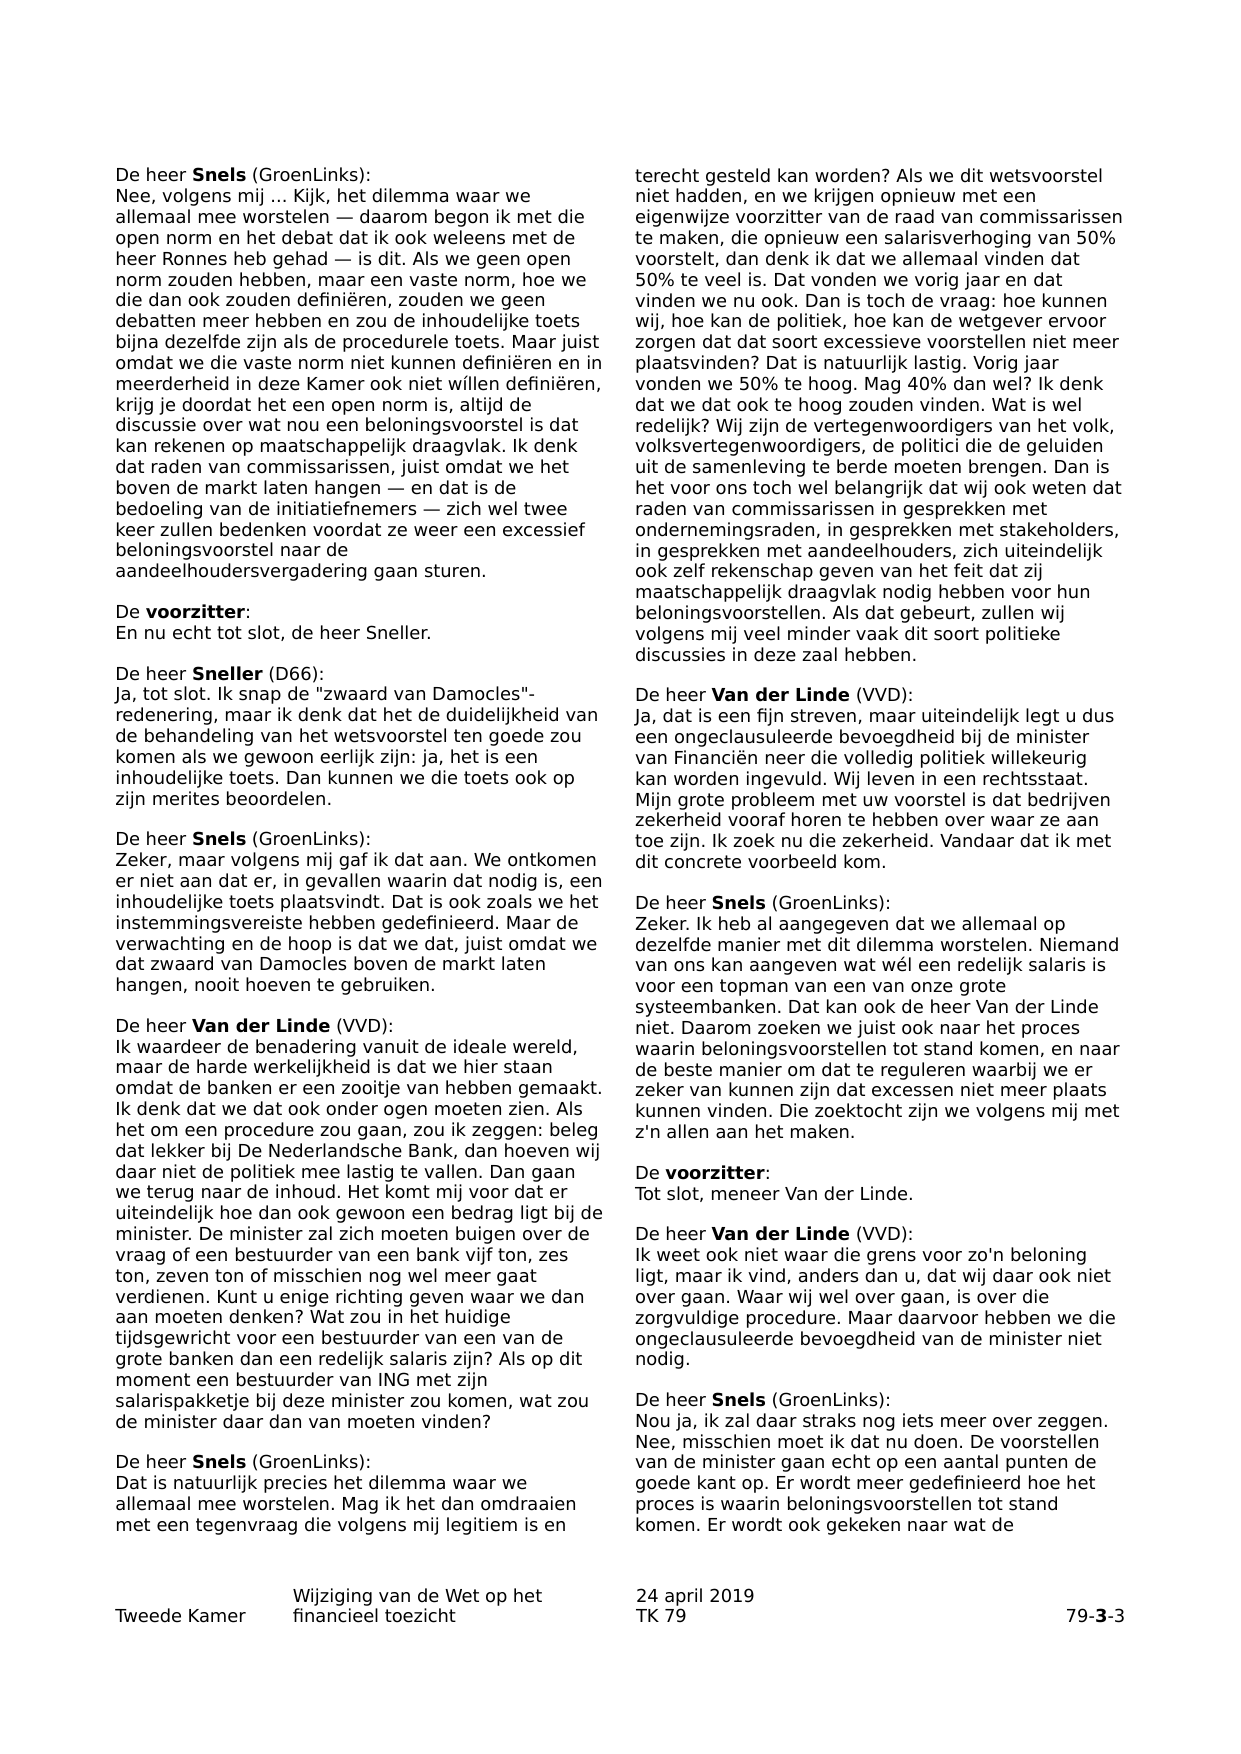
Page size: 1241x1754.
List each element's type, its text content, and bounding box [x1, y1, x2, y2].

text Dat is natuurlijk precies het dilemma waar we allemaal mee worstelen. Mag ik het dan omdraaien met een tegenvraag die volgens mij legitiem is en [115, 1473, 605, 1536]
text Ja, dat is een fijn streven, maar uiteindelijk legt u dus een ongeclausuleerde bevoegdheid bij de minister van Financiën neer die volledig politiek willekeurig kan worden ingevuld. Wij leven in een rechtsstaat. Mijn grote probleem met uw voorstel is dat bedrijven zekerheid vooraf horen te hebben over waar ze aan toe zijn. Ik zoek nu die zekerheid. Vandaar dat ik met dit concrete voorbeeld kom. [635, 706, 1125, 873]
text Nou ja, ik zal daar straks nog iets meer over zeggen. Nee, misschien moet ik dat nu doen. De voorstellen van de minister gaan echt op een aantal punten de goede kant op. Er wordt meer gedefinieerd hoe het proces is waarin beloningsvoorstellen tot stand komen. Er wordt ook gekeken naar wat de [635, 1411, 1125, 1536]
text De voorzitter: [635, 1163, 1125, 1183]
text De heer Van der Linde (VVD): [635, 1224, 1125, 1245]
text De heer Snels (GroenLinks): [635, 1390, 1125, 1411]
text De heer Snels (GroenLinks): [635, 893, 1125, 913]
text Zeker. Ik heb al aangegeven dat we allemaal op dezelfde manier met dit dilemma worstelen. Niemand van ons kan aangeven wat wél een redelijk salaris is voor een topman van een van onze grote systeembanken. Dat kan ook de heer Van der Linde niet. Daarom zoeken we juist ook naar het proces waarin beloningsvoorstellen tot stand komen, en naar de beste manier om dat te reguleren waarbij we er zeker van kunnen zijn dat excessen niet meer plaats kunnen vinden. Die zoektocht zijn we volgens mij met z'n allen aan het maken. [635, 913, 1125, 1143]
text De heer Snels (GroenLinks): [115, 165, 605, 186]
text De voorzitter: [115, 602, 605, 623]
text De heer Snels (GroenLinks): [115, 1452, 605, 1473]
text En nu echt tot slot, de heer Sneller. [115, 623, 605, 643]
text Nee, volgens mij ... Kijk, het dilemma waar we allemaal mee worstelen — daarom begon ik met die open norm en het debat dat ik ook weleens met de heer Ronnes heb gehad — is dit. Als we geen open norm zouden hebben, maar een vaste norm, hoe we die dan ook zouden definiëren, zouden we geen debatten meer hebben en zou de inhoudelijke toets bijna dezelfde zijn als de procedurele toets. Maar juist omdat we die vaste norm niet kunnen definiëren en in meerderheid in deze Kamer ook niet wíllen definiëren, krijg je doordat het een open norm is, altijd de discussie over wat nou een beloningsvoorstel is dat kan rekenen op maatschappelijk draagvlak. Ik denk dat raden van commissarissen, juist omdat we het boven de markt laten hangen — en dat is de bedoeling van de initiatiefnemers — zich wel twee keer zullen bedenken voordat ze weer een excessief beloningsvoorstel naar de aandeelhoudersvergadering gaan sturen. [115, 186, 605, 582]
text De heer Van der Linde (VVD): [115, 1016, 605, 1036]
text De heer Van der Linde (VVD): [635, 685, 1125, 706]
text terecht gesteld kan worden? Als we dit wetsvoorstel niet hadden, en we krijgen opnieuw met een eigenwijze voorzitter van de raad van commissarissen te maken, die opnieuw een salarisverhoging van 50% voorstelt, dan denk ik dat we allemaal vinden dat 50% te veel is. Dat vonden we vorig jaar en dat vinden we nu ook. Dan is toch de vraag: hoe kunnen wij, hoe kan de politiek, hoe kan de wetgever ervoor zorgen dat dat soort excessieve voorstellen niet meer plaatsvinden? Dat is natuurlijk lastig. Vorig jaar vonden we 50% te hoog. Mag 40% dan wel? Ik denk dat we dat ook te hoog zouden vinden. Wat is wel redelijk? Wij zijn de vertegenwoordigers van het volk, volksvertegenwoordigers, de politici die de geluiden uit de samenleving te berde moeten brengen. Dan is het voor ons toch wel belangrijk dat wij ook weten dat raden van commissarissen in gesprekken met ondernemingsraden, in gesprekken met stakeholders, in gesprekken met aandeelhouders, zich uiteindelijk ook zelf rekenschap geven van het feit dat zij maatschappelijk draagvlak nodig hebben voor hun beloningsvoorstellen. Als dat gebeurt, zullen wij volgens mij veel minder vaak dit soort politieke discussies in deze zaal hebben. [635, 165, 1125, 665]
text Zeker, maar volgens mij gaf ik dat aan. We ontkomen er niet aan dat er, in gevallen waarin dat nodig is, een inhoudelijke toets plaatsvindt. Dat is ook zoals we het instemmingsvereiste hebben gedefinieerd. Maar de verwachting en de hoop is dat we dat, juist omdat we dat zwaard van Damocles boven de markt laten hangen, nooit hoeven te gebruiken. [115, 850, 605, 996]
text Ik weet ook niet waar die grens voor zo'n beloning ligt, maar ik vind, anders dan u, dat wij daar ook niet over gaan. Waar wij wel over gaan, is over die zorgvuldige procedure. Maar daarvoor hebben we die ongeclausuleerde bevoegdheid van de minister niet nodig. [635, 1245, 1125, 1370]
text De heer Sneller (D66): [115, 663, 605, 684]
text Tot slot, meneer Van der Linde. [635, 1183, 1125, 1204]
text De heer Snels (GroenLinks): [115, 829, 605, 850]
text Ik waardeer de benadering vanuit de ideale wereld, maar de harde werkelijkheid is dat we hier staan omdat de banken er een zooitje van hebben gemaakt. Ik denk dat we dat ook onder ogen moeten zien. Als het om een procedure zou gaan, zou ik zeggen: beleg dat lekker bij De Nederlandsche Bank, dan hoeven wij daar niet de politiek mee lastig te vallen. Dan gaan we terug naar de inhoud. Het komt mij voor dat er uiteindelijk hoe dan ook gewoon een bedrag ligt bij de minister. De minister zal zich moeten buigen over de vraag of een bestuurder van een bank vijf ton, zes ton, zeven ton of misschien nog wel meer gaat verdienen. Kunt u enige richting geven waar we dan aan moeten denken? Wat zou in het huidige tijdsgewricht voor een bestuurder van een van de grote banken dan een redelijk salaris zijn? Als op dit moment een bestuurder van ING met zijn salarispakketje bij deze minister zou komen, wat zou de minister daar dan van moeten vinden? [115, 1036, 605, 1432]
text Ja, tot slot. Ik snap de "zwaard van Damocles"-redenering, maar ik denk dat het de duidelijkheid van de behandeling van het wetsvoorstel ten goede zou komen als we gewoon eerlijk zijn: ja, het is een inhoudelijke toets. Dan kunnen we die toets ook op zijn merites beoordelen. [115, 684, 605, 809]
